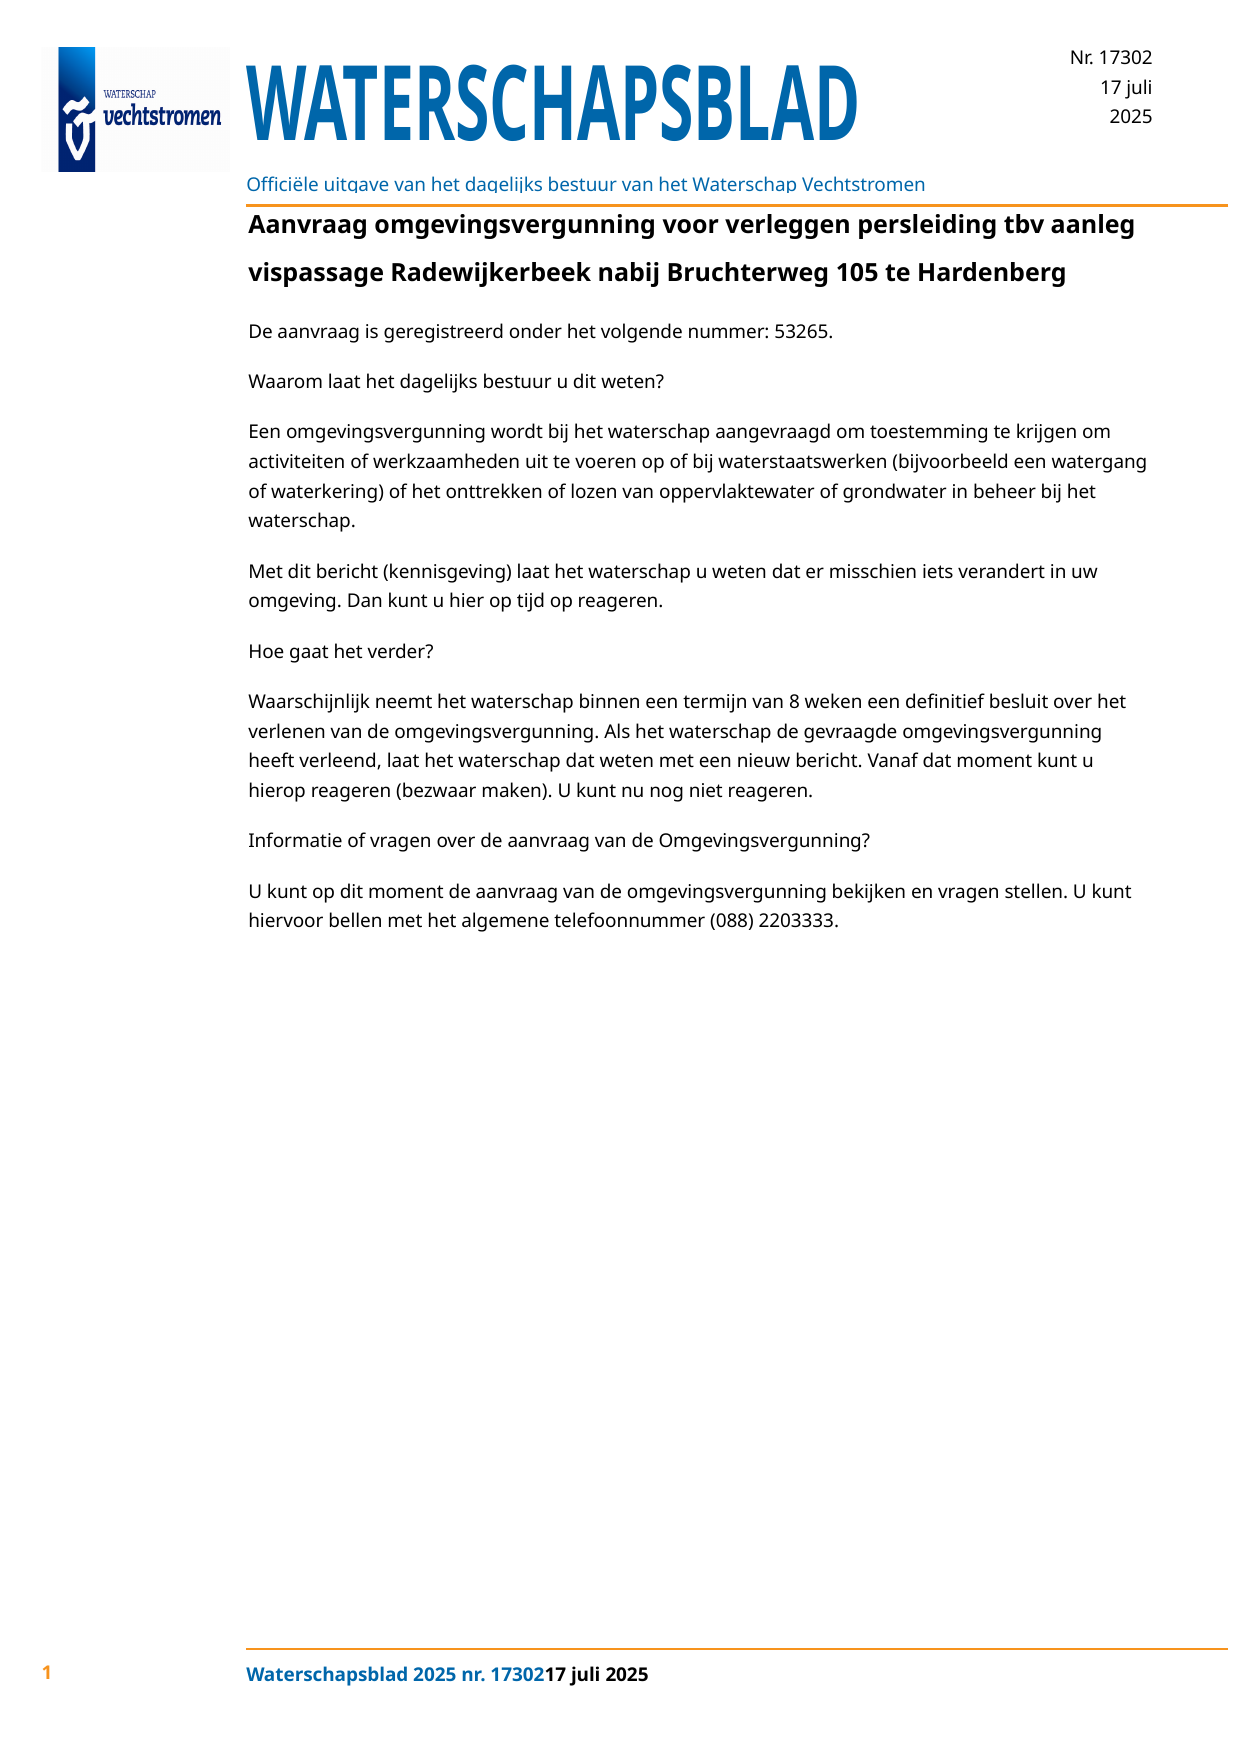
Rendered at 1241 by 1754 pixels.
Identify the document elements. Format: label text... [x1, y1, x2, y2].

text Een omgevingsvergunning wordt bij het waterschap aangevraagd om toestemming te krijgen om activiteiten of werkzaamheden uit te voeren op of bij waterstaatswerken (bijvoorbeeld een watergang of waterkering) of het onttrekken of lozen van oppervlaktewater of grondwater in beheer bij het waterschap. [248, 419, 1152, 533]
text De aanvraag is geregistreerd onder het volgende nummer: 53265. [248, 318, 1152, 344]
text U kunt op dit moment de aanvraag van de omgevingsvergunning bekijken en vragen stellen. U kunt hiervoor bellen met het algemene telefoonnummer (088) 2203333. [248, 878, 1152, 933]
text Aanvraag omgevingsvergunning voor verleggen persleiding tbv aanleg vispassage Radewijkerbeek nabij Bruchterweg 105 te Hardenberg [248, 207, 1152, 288]
picture [41, 47, 231, 172]
text Met dit bericht (kennisgeving) laat het waterschap u weten dat er misschien iets verandert in uw omgeving. Dan kunt u hier op tijd op reageren. [248, 558, 1152, 613]
text Waarom laat het dagelijks bestuur u dit weten? [248, 368, 1152, 394]
text Waarschijnlijk neemt het waterschap binnen een termijn van 8 weken een definitief besluit over het verlenen van de omgevingsvergunning. Als het waterschap de gevraagde omgevingsvergunning heeft verleend, laat het waterschap dat weten met een nieuw bericht. Vanaf dat moment kunt u hierop reageren (bezwaar maken). U kunt nu nog niet reageren. [248, 688, 1152, 803]
text Informatie of vragen over de aanvraag van de Omgevingsvergunning? [248, 827, 1152, 853]
text Hoe gaat het verder? [248, 638, 1152, 664]
